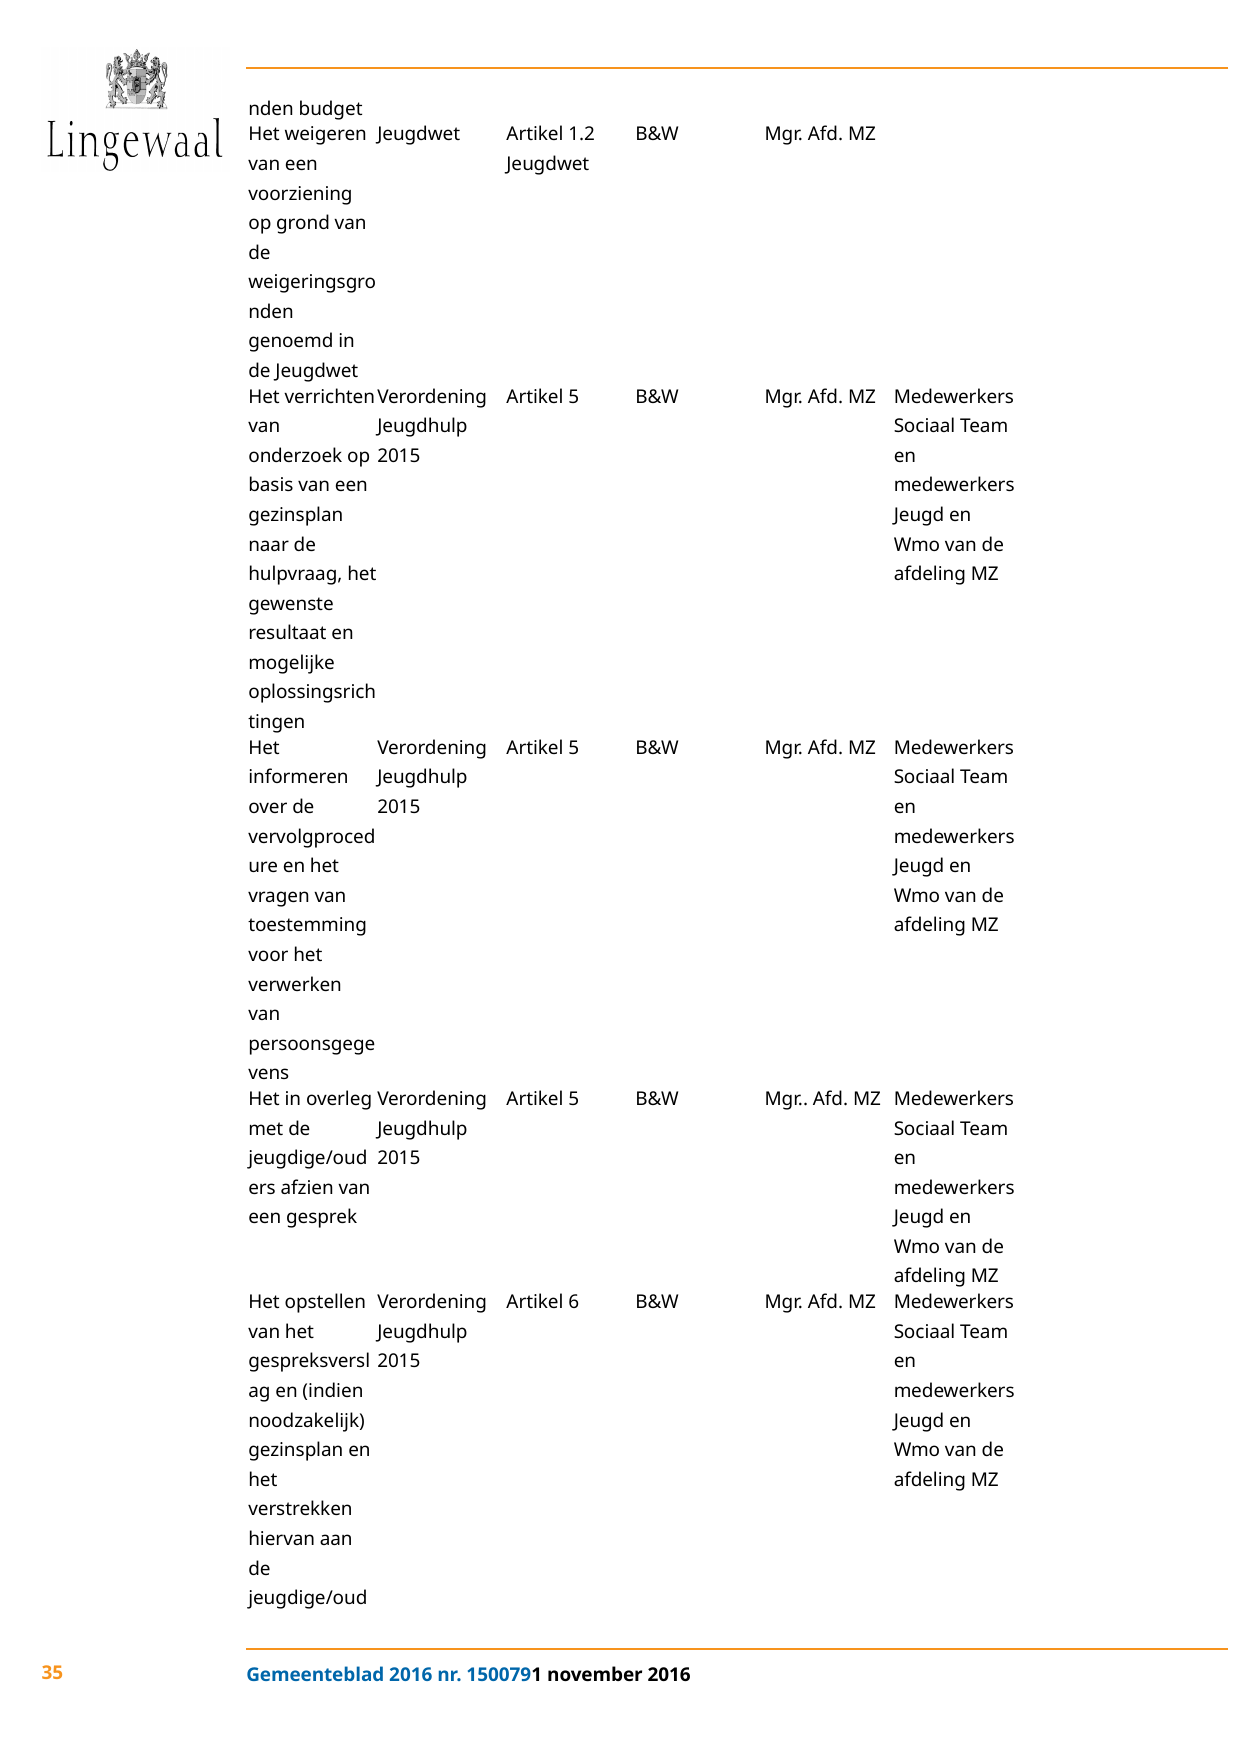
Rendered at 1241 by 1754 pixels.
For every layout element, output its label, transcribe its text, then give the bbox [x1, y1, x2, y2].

table_cell Jeugdwet [377, 121, 506, 383]
table_cell [1023, 383, 1152, 734]
table_cell Verordening Jeugdhulp 2015 [377, 1289, 506, 1610]
table_cell Medewerkers Sociaal Team en medewerkers Jeugd en Wmo van de afdeling MZ [894, 383, 1022, 734]
table_cell B&W [635, 1085, 764, 1288]
table_cell nden budget [248, 95, 377, 121]
table_cell [635, 95, 764, 121]
table_cell [894, 121, 1022, 383]
table_cell [377, 95, 506, 121]
table_cell Het in overleg met de jeugdige/ouders afzien van een gesprek [248, 1085, 377, 1288]
table_cell Medewerkers Sociaal Team en medewerkers Jeugd en Wmo van de afdeling MZ [894, 1289, 1022, 1610]
table_cell B&W [635, 383, 764, 734]
table_cell Artikel 5 [506, 1085, 635, 1288]
table_cell Artikel 6 [506, 1289, 635, 1610]
table_cell Artikel 1.2 Jeugdwet [506, 121, 635, 383]
table_cell Het weigeren van een voorziening op grond van de weigeringsgronden genoemd in de Jeugdwet [248, 121, 377, 383]
table_cell Verordening Jeugdhulp 2015 [377, 383, 506, 734]
table_cell Artikel 5 [506, 734, 635, 1085]
table_cell Mgr. Afd. MZ [764, 383, 893, 734]
table_cell B&W [635, 121, 764, 383]
table_cell Het verrichten van onderzoek op basis van een gezinsplan naar de hulpvraag, het gewenste resultaat en mogelijke oplossingsrichtingen [248, 383, 377, 734]
picture [41, 47, 231, 172]
table_cell Mgr. Afd. MZ [764, 1289, 893, 1610]
table_cell [764, 95, 893, 121]
table_cell Verordening Jeugdhulp 2015 [377, 734, 506, 1085]
table_cell Mgr. Afd. MZ [764, 121, 893, 383]
table_cell Medewerkers Sociaal Team en medewerkers Jeugd en Wmo van de afdeling MZ [894, 1085, 1022, 1288]
table_cell Artikel 5 [506, 383, 635, 734]
table_cell [894, 95, 1022, 121]
table_cell B&W [635, 1289, 764, 1610]
table_cell [1023, 121, 1152, 383]
table_cell [1023, 734, 1152, 1085]
table_cell Mgr. Afd. MZ [764, 734, 893, 1085]
table_cell Mgr.. Afd. MZ [764, 1085, 893, 1288]
table_cell Verordening Jeugdhulp 2015 [377, 1085, 506, 1288]
table_cell [1023, 1085, 1152, 1288]
table_cell B&W [635, 734, 764, 1085]
table_cell Het opstellen van het gespreksverslag en (indien noodzakelijk) gezinsplan en het verstrekken hiervan aan de jeugdige/oud [248, 1289, 377, 1610]
table_cell Medewerkers Sociaal Team en medewerkers Jeugd en Wmo van de afdeling MZ [894, 734, 1022, 1085]
table_cell Het informeren over de vervolgprocedure en het vragen van toestemming voor het verwerken van persoonsgegevens [248, 734, 377, 1085]
table_cell [1023, 95, 1152, 121]
table_cell [1023, 1289, 1152, 1610]
table_cell [506, 95, 635, 121]
